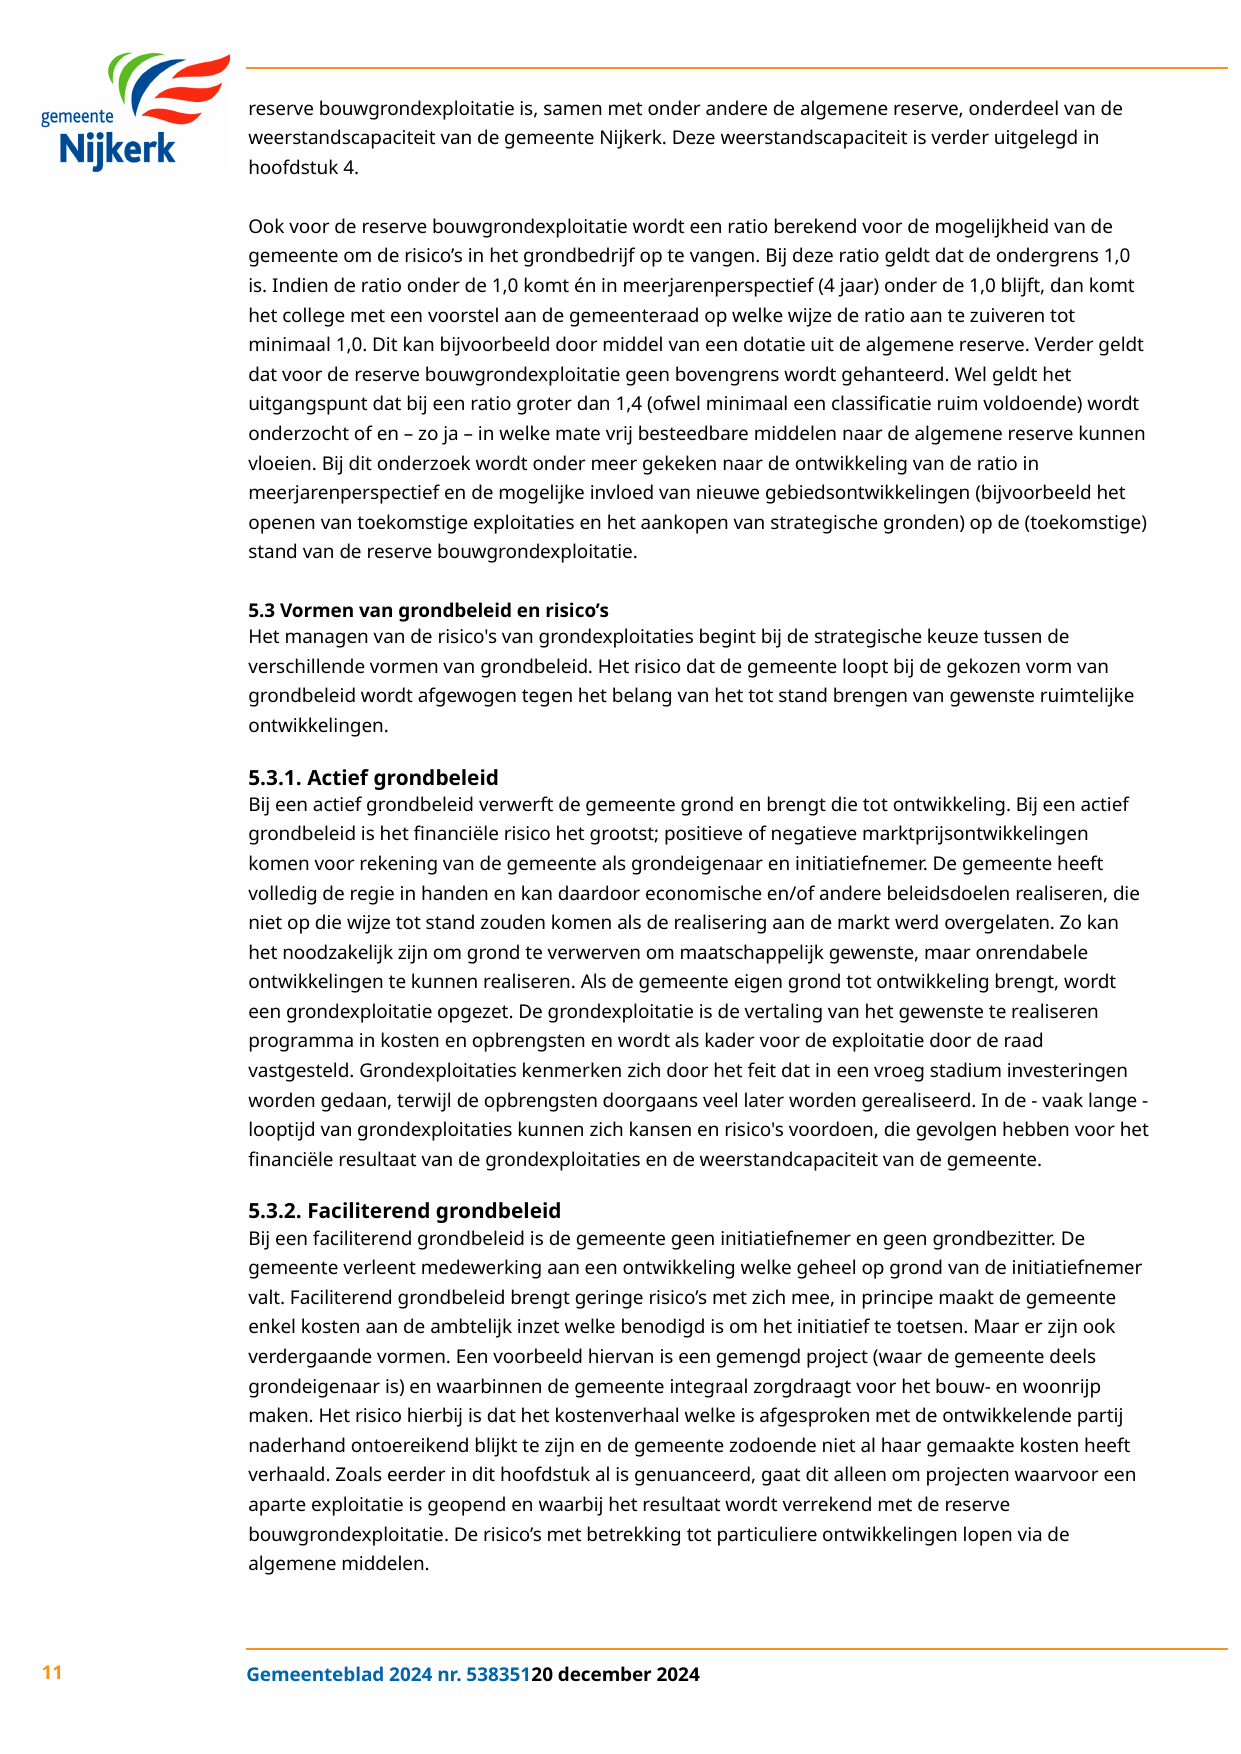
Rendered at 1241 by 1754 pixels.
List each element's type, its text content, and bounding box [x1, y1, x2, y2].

text Het managen van de risico's van grondexploitaties begint bij de strategische keuze tussen de verschillende vormen van grondbeleid. Het risico dat de gemeente loopt bij de gekozen vorm van grondbeleid wordt afgewogen tegen het belang van het tot stand brengen van gewenste ruimtelijke ontwikkelingen. [248, 623, 1152, 738]
text Bij een faciliterend grondbeleid is de gemeente geen initiatiefnemer en geen grondbezitter. De gemeente verleent medewerking aan een ontwikkeling welke geheel op grond van de initiatiefnemer valt. Faciliterend grondbeleid brengt geringe risico’s met zich mee, in principe maakt de gemeente enkel kosten aan de ambtelijk inzet welke benodigd is om het initiatief te toetsen. Maar er zijn ook verdergaande vormen. Een voorbeeld hiervan is een gemengd project (waar de gemeente deels grondeigenaar is) en waarbinnen de gemeente integraal zorgdraagt voor het bouw- en woonrijp maken. Het risico hierbij is dat het kostenverhaal welke is afgesproken met de ontwikkelende partij naderhand ontoereikend blijkt te zijn en de gemeente zodoende niet al haar gemaakte kosten heeft verhaald. Zoals eerder in dit hoofdstuk al is genuanceerd, gaat dit alleen om projecten waarvoor een aparte exploitatie is geopend en waarbij het resultaat wordt verrekend met de reserve bouwgrondexploitatie. De risico’s met betrekking tot particuliere ontwikkelingen lopen via de algemene middelen. [248, 1225, 1152, 1576]
text Ook voor de reserve bouwgrondexploitatie wordt een ratio berekend voor de mogelijkheid van de gemeente om de risico’s in het grondbedrijf op te vangen. Bij deze ratio geldt dat de ondergrens 1,0 is. Indien de ratio onder de 1,0 komt én in meerjarenperspectief (4 jaar) onder de 1,0 blijft, dan komt het college met een voorstel aan de gemeenteraad op welke wijze de ratio aan te zuiveren tot minimaal 1,0. Dit kan bijvoorbeeld door middel van een dotatie uit de algemene reserve. Verder geldt dat voor de reserve bouwgrondexploitatie geen bovengrens wordt gehanteerd. Wel geldt het uitgangspunt dat bij een ratio groter dan 1,4 (ofwel minimaal een classificatie ruim voldoende) wordt onderzocht of en – zo ja – in welke mate vrij besteedbare middelen naar de algemene reserve kunnen vloeien. Bij dit onderzoek wordt onder meer gekeken naar de ontwikkeling van de ratio in meerjarenperspectief en de mogelijke invloed van nieuwe gebiedsontwikkelingen (bijvoorbeeld het openen van toekomstige exploitaties en het aankopen van strategische gronden) op de (toekomstige) stand van de reserve bouwgrondexploitatie. [248, 213, 1152, 564]
text 5.3.2. Faciliterend grondbeleid [248, 1196, 1152, 1225]
picture [41, 47, 231, 172]
text 5.3 Vormen van grondbeleid en risico’s [248, 598, 1152, 623]
text reserve bouwgrondexploitatie is, samen met onder andere de algemene reserve, onderdeel van de weerstandscapaciteit van de gemeente Nijkerk. Deze weerstandscapaciteit is verder uitgelegd in hoofdstuk 4. [248, 95, 1152, 180]
text Bij een actief grondbeleid verwerft de gemeente grond en brengt die tot ontwikkeling. Bij een actief grondbeleid is het financiële risico het grootst; positieve of negatieve marktprijsontwikkelingen komen voor rekening van de gemeente als grondeigenaar en initiatiefnemer. De gemeente heeft volledig de regie in handen en kan daardoor economische en/of andere beleidsdoelen realiseren, die niet op die wijze tot stand zouden komen als de realisering aan de markt werd overgelaten. Zo kan het noodzakelijk zijn om grond te verwerven om maatschappelijk gewenste, maar onrendabele ontwikkelingen te kunnen realiseren. Als de gemeente eigen grond tot ontwikkeling brengt, wordt een grondexploitatie opgezet. De grondexploitatie is de vertaling van het gewenste te realiseren programma in kosten en opbrengsten en wordt als kader voor de exploitatie door de raad vastgesteld. Grondexploitaties kenmerken zich door het feit dat in een vroeg stadium investeringen worden gedaan, terwijl de opbrengsten doorgaans veel later worden gerealiseerd. In de - vaak lange - looptijd van grondexploitaties kunnen zich kansen en risico's voordoen, die gevolgen hebben voor het financiële resultaat van de grondexploitaties en de weerstandcapaciteit van de gemeente. [248, 791, 1152, 1172]
text 5.3.1. Actief grondbeleid [248, 763, 1152, 791]
